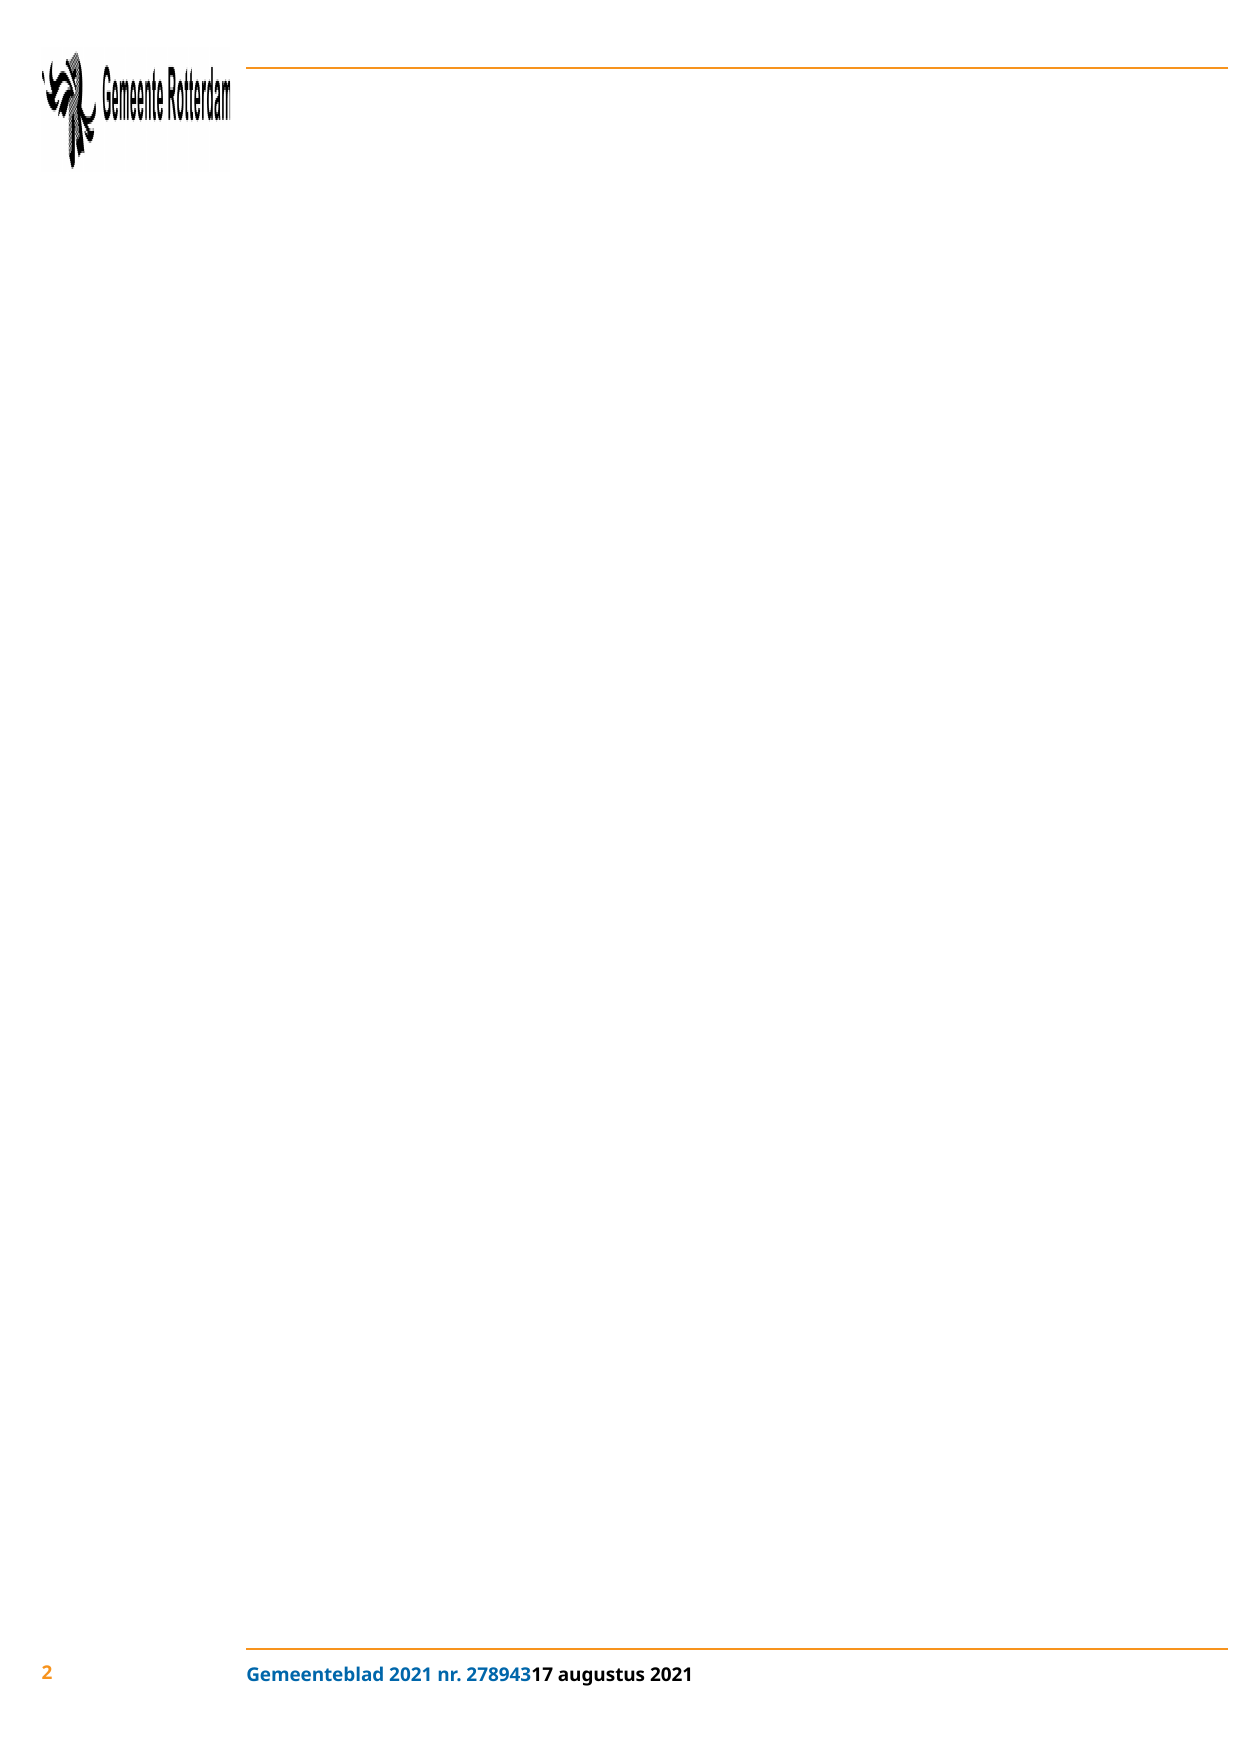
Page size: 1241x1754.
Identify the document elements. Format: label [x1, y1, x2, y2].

picture [41, 47, 231, 172]
